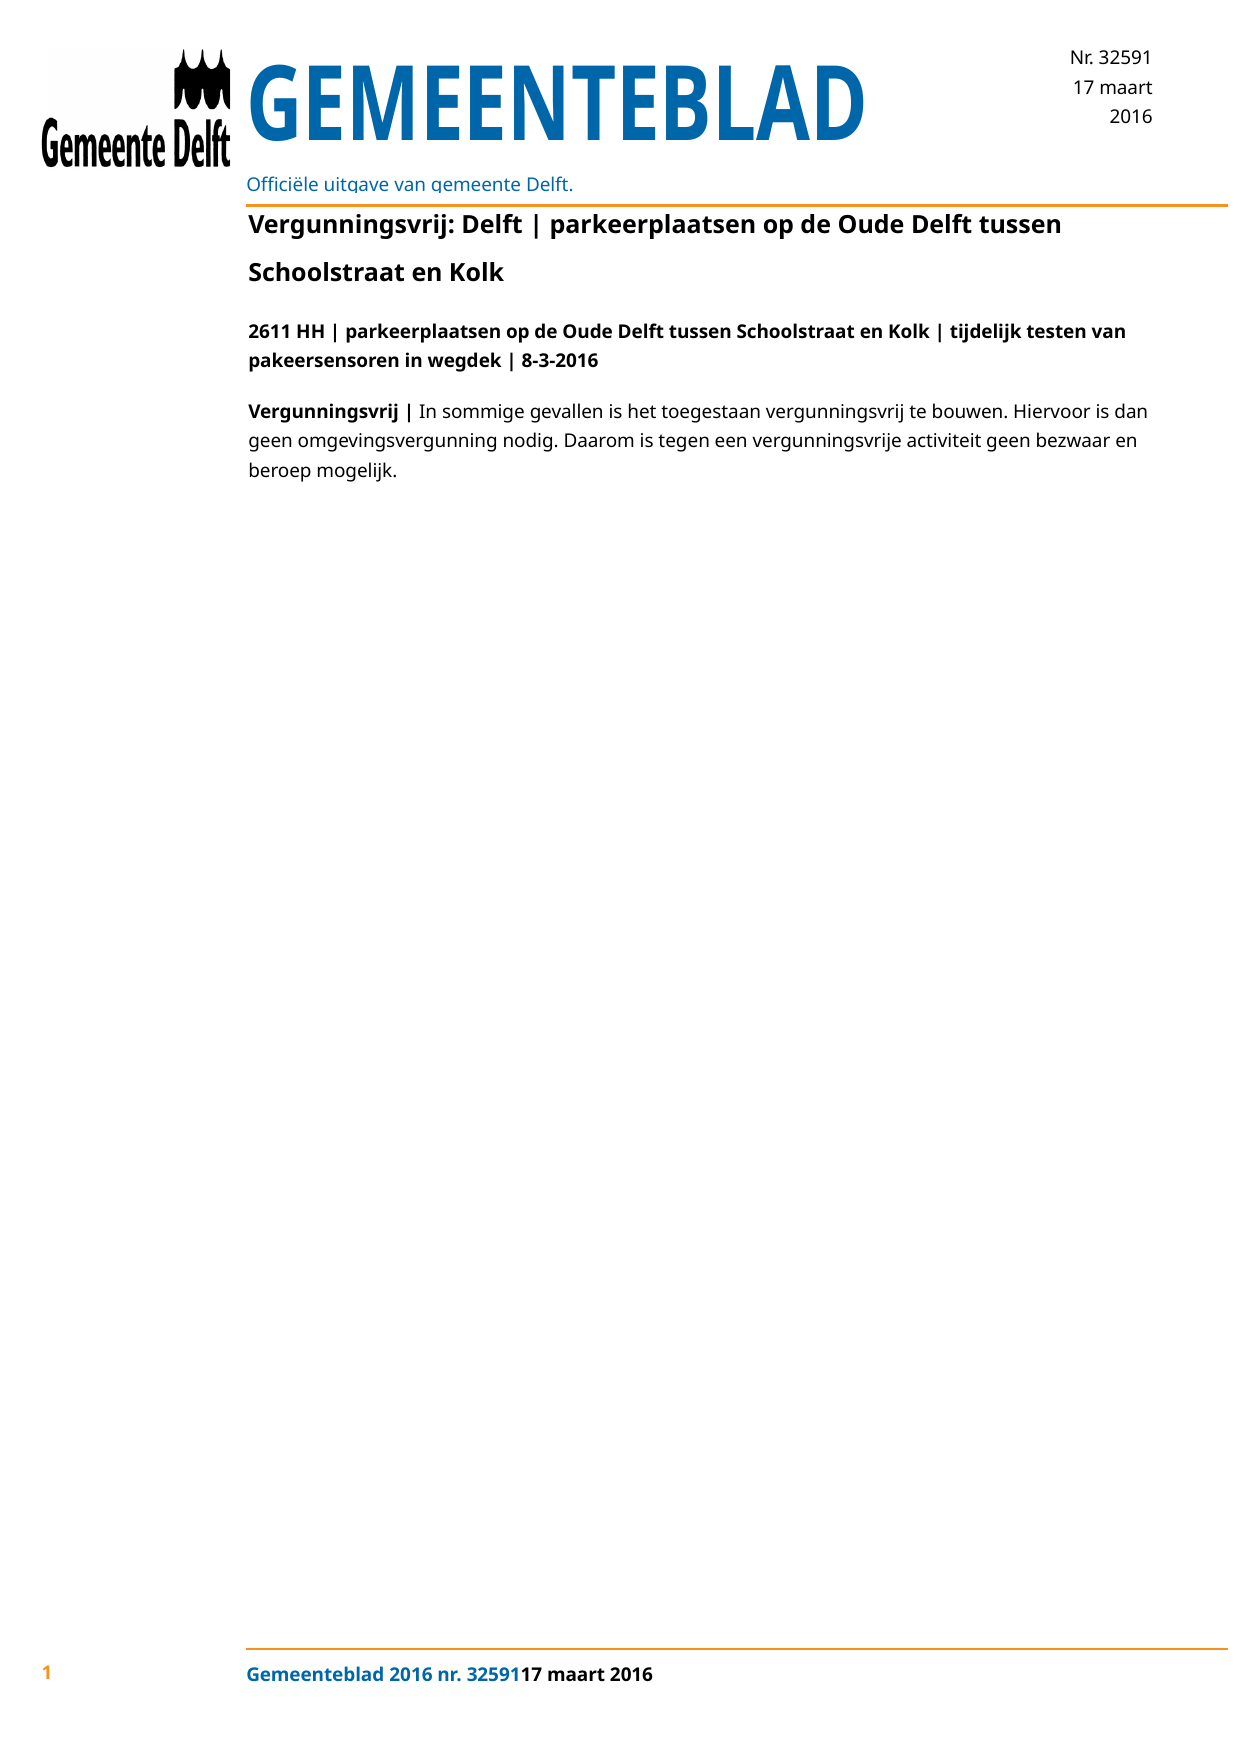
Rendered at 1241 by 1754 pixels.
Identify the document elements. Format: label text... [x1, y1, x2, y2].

text Vergunningsvrij: Delft | parkeerplaatsen op de Oude Delft tussen Schoolstraat en Kolk [248, 207, 1152, 288]
picture [41, 47, 231, 172]
text Vergunningsvrij | In sommige gevallen is het toegestaan vergunningsvrij te bouwen. Hiervoor is dan geen omgevingsvergunning nodig. Daarom is tegen een vergunningsvrije activiteit geen bezwaar en beroep mogelijk. [248, 398, 1152, 483]
text 2611 HH | parkeerplaatsen op de Oude Delft tussen Schoolstraat en Kolk | tijdelijk testen van pakeersensoren in wegdek | 8-3-2016 [248, 318, 1152, 373]
